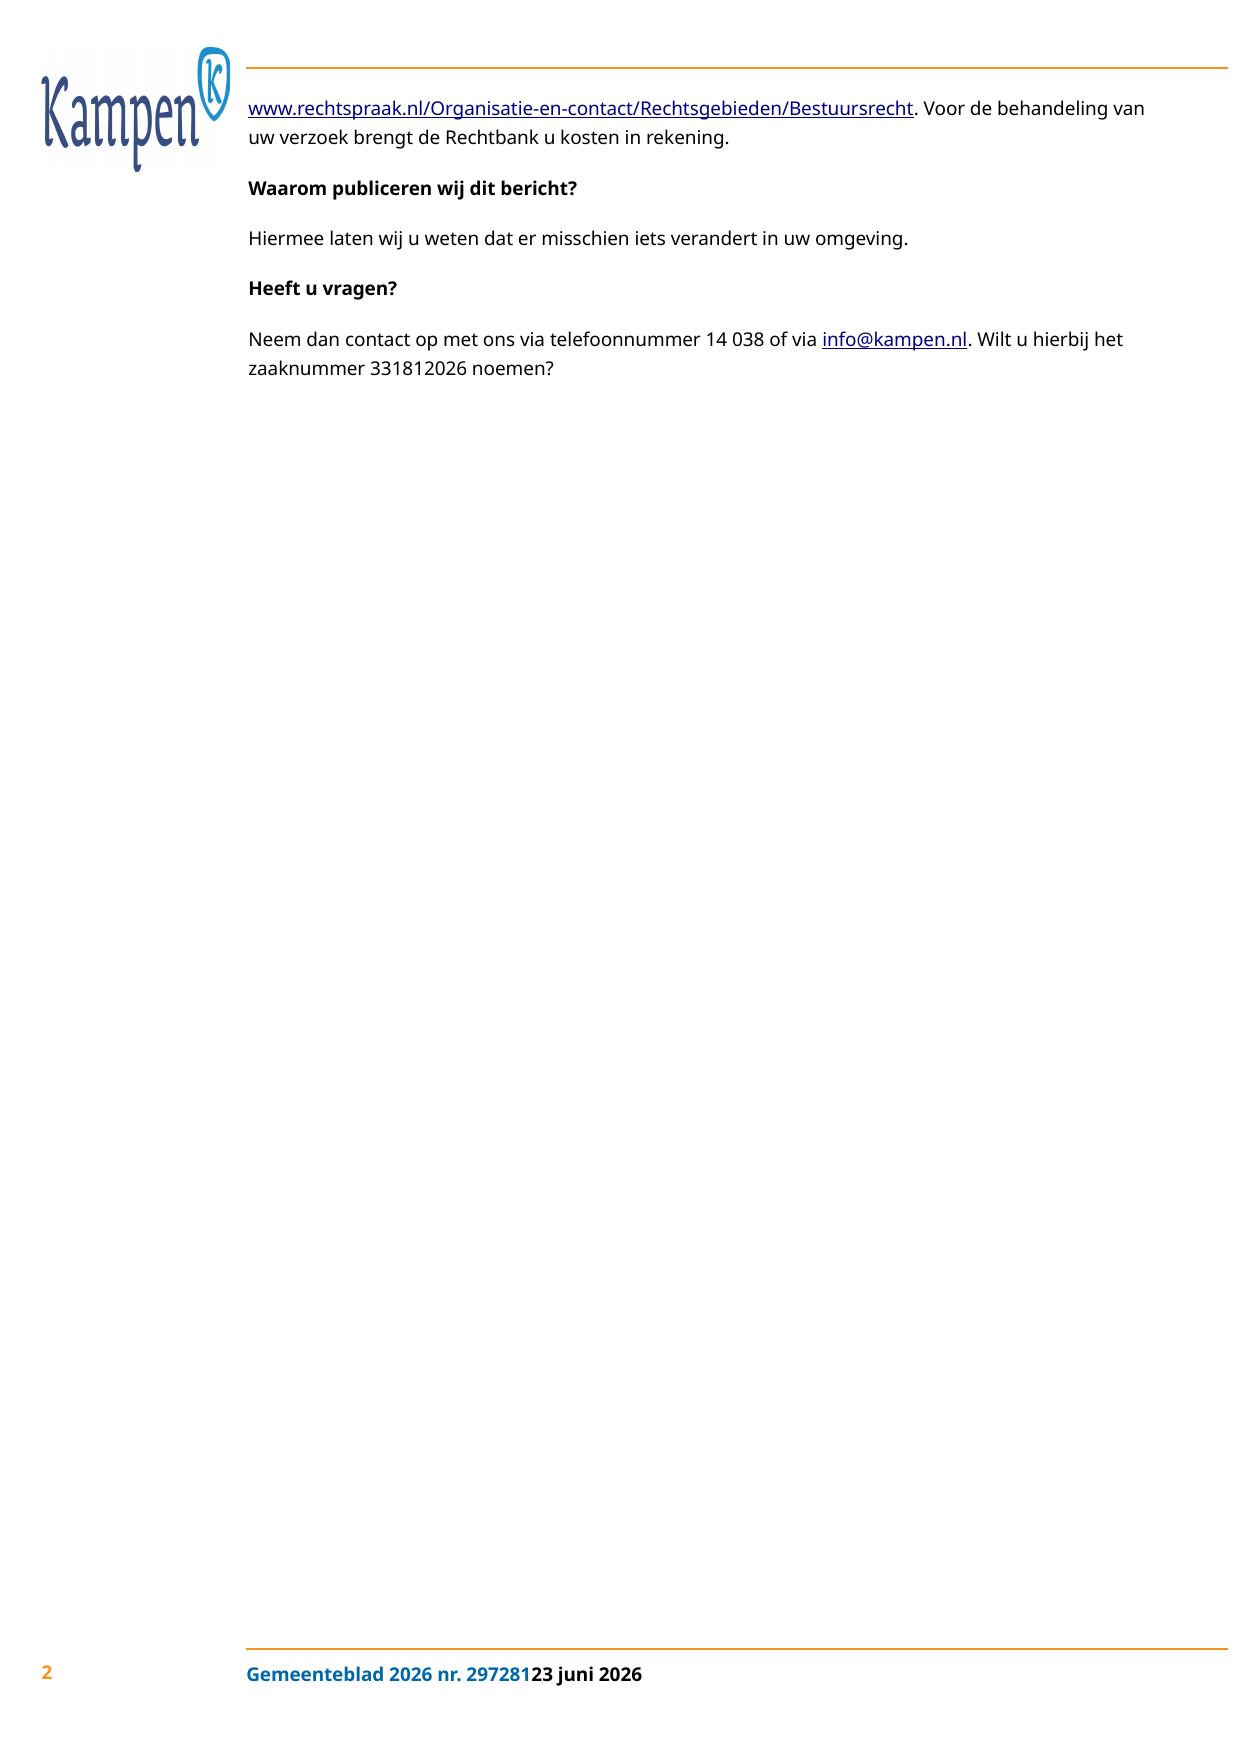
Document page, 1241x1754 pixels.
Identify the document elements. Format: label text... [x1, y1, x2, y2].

text www.rechtspraak.nl/Organisatie-en-contact/Rechtsgebieden/Bestuursrecht. Voor de behandeling van uw verzoek brengt de Rechtbank u kosten in rekening. [248, 95, 1152, 150]
text Hiermee laten wij u weten dat er misschien iets verandert in uw omgeving. [248, 225, 1152, 251]
text Heeft u vragen? [248, 276, 1152, 301]
text Waarom publiceren wij dit bericht? [248, 175, 1152, 201]
picture [41, 47, 231, 172]
text Neem dan contact op met ons via telefoonnummer 14 038 of via info@kampen.nl. Wilt u hierbij het zaaknummer 331812026 noemen? [248, 326, 1152, 381]
